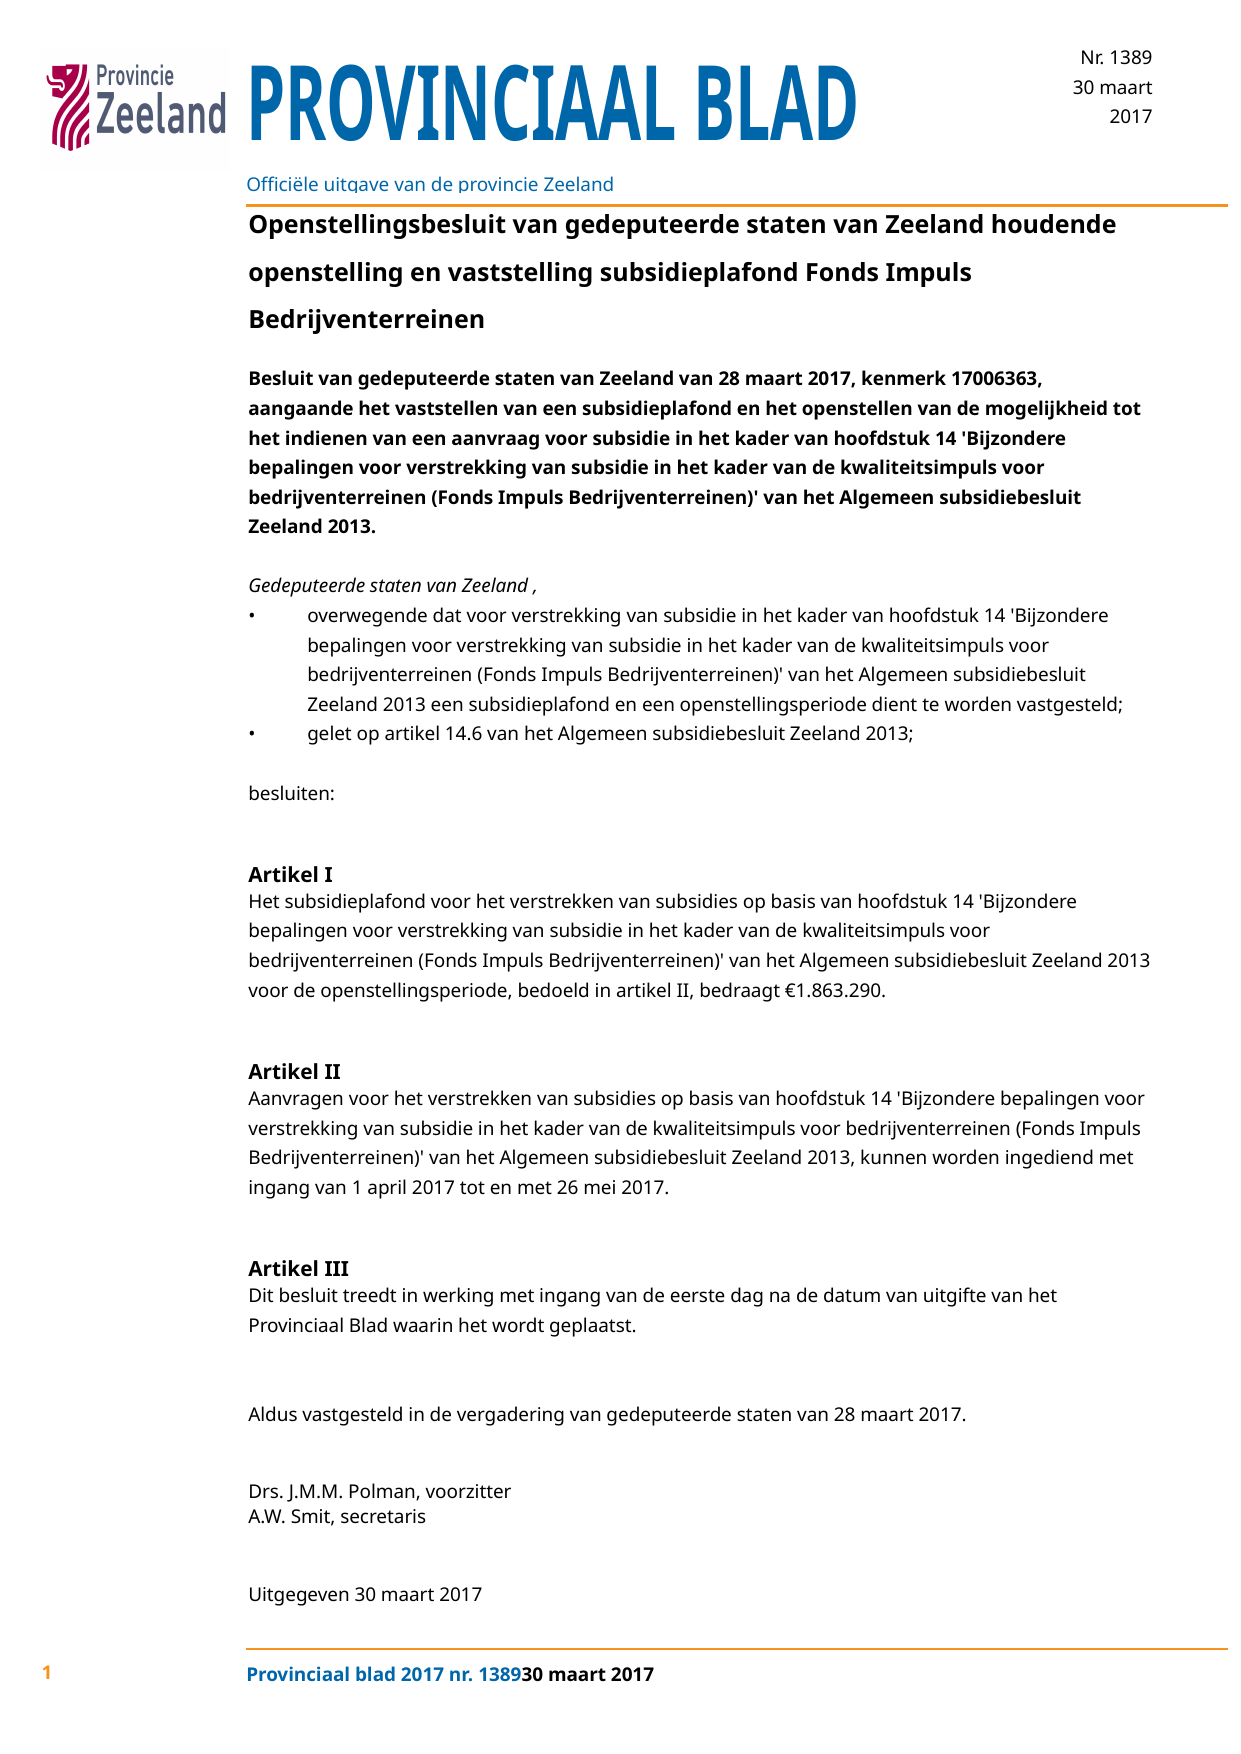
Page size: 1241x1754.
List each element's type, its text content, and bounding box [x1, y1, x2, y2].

list overwegende dat voor verstrekking van subsidie in het kader van hoofdstuk 14 'Bijzondere bepalingen voor verstrekking van subsidie in het kader van de kwaliteitsimpuls voor bedrijventerreinen (Fonds Impuls Bedrijventerreinen)' van het Algemeen subsidiebesluit Zeeland 2013 een subsidieplafond en een openstellingsperiode dient te worden vastgesteld; [248, 602, 1152, 717]
text Openstellingsbesluit van gedeputeerde staten van Zeeland houdende openstelling en vaststelling subsidieplafond Fonds Impuls Bedrijventerreinen [248, 207, 1152, 336]
text Dit besluit treedt in werking met ingang van de eerste dag na de datum van uitgifte van het Provinciaal Blad waarin het wordt geplaatst. [248, 1282, 1152, 1338]
text A.W. Smit, secretaris [248, 1504, 1152, 1529]
text Aanvragen voor het verstrekken van subsidies op basis van hoofdstuk 14 'Bijzondere bepalingen voor verstrekking van subsidie in het kader van de kwaliteitsimpuls voor bedrijventerreinen (Fonds Impuls Bedrijventerreinen)' van het Algemeen subsidiebesluit Zeeland 2013, kunnen worden ingediend met ingang van 1 april 2017 tot en met 26 mei 2017. [248, 1085, 1152, 1200]
text Uitgegeven 30 maart 2017 [248, 1581, 1152, 1607]
text Artikel III [248, 1254, 1152, 1282]
text Het subsidieplafond voor het verstrekken van subsidies op basis van hoofdstuk 14 'Bijzondere bepalingen voor verstrekking van subsidie in het kader van de kwaliteitsimpuls voor bedrijventerreinen (Fonds Impuls Bedrijventerreinen)' van het Algemeen subsidiebesluit Zeeland 2013 voor de openstellingsperiode, bedoeld in artikel II, bedraagt €1.863.290. [248, 888, 1152, 1003]
text Gedeputeerde staten van Zeeland , [248, 573, 1152, 598]
text Artikel II [248, 1057, 1152, 1085]
picture [41, 47, 231, 172]
text Drs. J.M.M. Polman, voorzitter [248, 1478, 1152, 1504]
text Besluit van gedeputeerde staten van Zeeland van 28 maart 2017, kenmerk 17006363, aangaande het vaststellen van een subsidieplafond en het openstellen van de mogelijkheid tot het indienen van een aanvraag voor subsidie in het kader van hoofdstuk 14 'Bijzondere bepalingen voor verstrekking van subsidie in het kader van de kwaliteitsimpuls voor bedrijventerreinen (Fonds Impuls Bedrijventerreinen)' van het Algemeen subsidiebesluit Zeeland 2013. [248, 366, 1152, 539]
text Aldus vastgesteld in de vergadering van gedeputeerde staten van 28 maart 2017. [248, 1401, 1152, 1427]
list gelet op artikel 14.6 van het Algemeen subsidiebesluit Zeeland 2013; [248, 721, 1152, 746]
text Artikel I [248, 860, 1152, 888]
text besluiten: [248, 780, 1152, 805]
